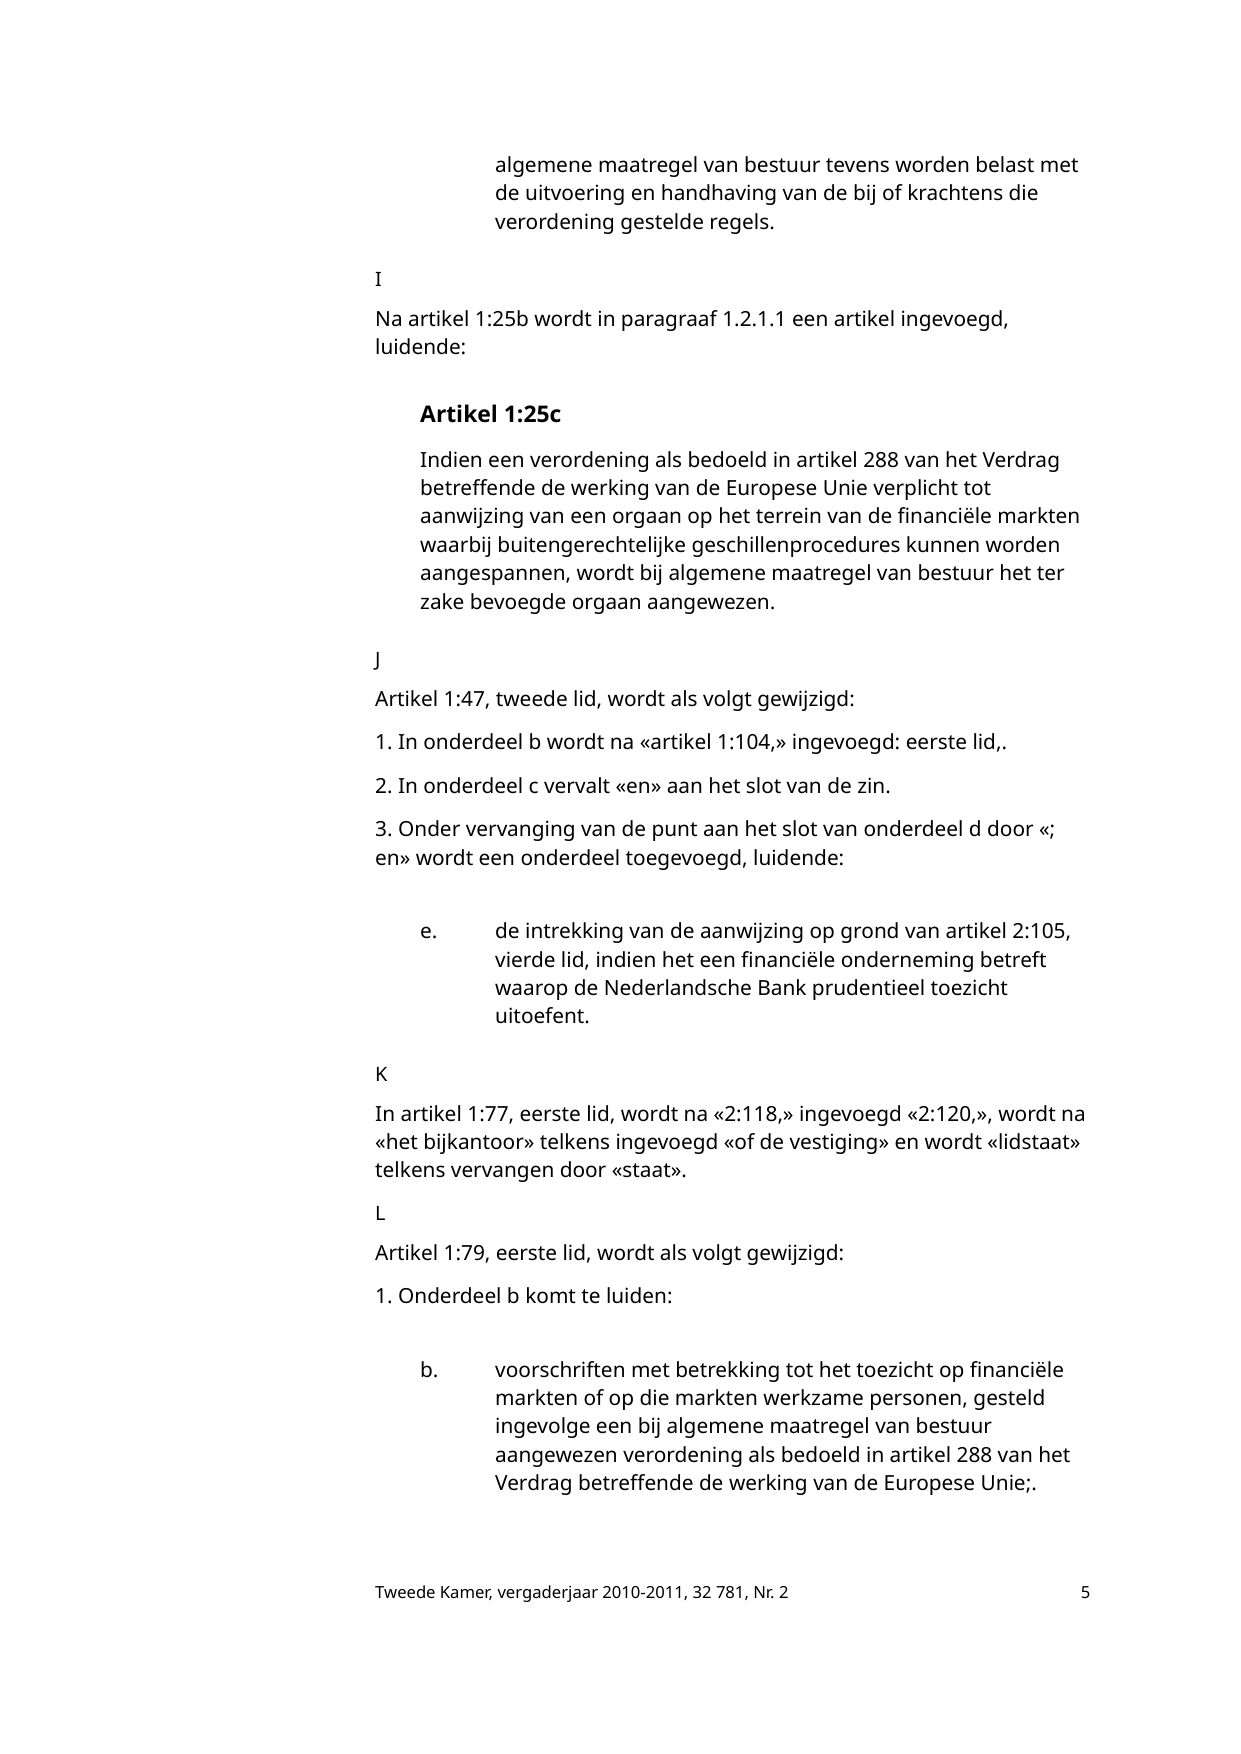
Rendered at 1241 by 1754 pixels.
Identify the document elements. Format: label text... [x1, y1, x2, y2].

text 1. In onderdeel b wordt na «artikel 1:104,» ingevoegd: eerste lid,. [375, 727, 1090, 756]
text K [375, 1060, 1090, 1087]
text 1. Onderdeel b komt te luiden: [375, 1281, 1090, 1310]
subtitle Artikel 1:25c [420, 398, 1090, 430]
text L [375, 1199, 1090, 1226]
text 2. In onderdeel c vervalt «en» aan het slot van de zin. [375, 771, 1090, 799]
text Artikel 1:79, eerste lid, wordt als volgt gewijzigd: [375, 1238, 1090, 1266]
text 3. Onder vervanging van de punt aan het slot van onderdeel d door «; en» wordt een onderdeel toegevoegd, luidende: [375, 814, 1090, 871]
text Indien een verordening als bedoeld in artikel 288 van het Verdrag betreffende de werking van de Europese Unie verplicht tot aanwijzing van een orgaan op het terrein van de financiële markten waarbij buitengerechtelijke geschillenprocedures kunnen worden aangespannen, wordt bij algemene maatregel van bestuur het ter zake bevoegde orgaan aangewezen. [420, 445, 1090, 615]
text Na artikel 1:25b wordt in paragraaf 1.2.1.1 een artikel ingevoegd, luidende: [375, 304, 1090, 361]
list de intrekking van de aanwijzing op grond van artikel 2:105, vierde lid, indien het een financiële onderneming betreft waarop de Nederlandsche Bank prudentieel toezicht uitoefent. [420, 916, 1090, 1030]
text J [375, 645, 1090, 672]
text In artikel 1:77, eerste lid, wordt na «2:118,» ingevoegd «2:120,», wordt na «het bijkantoor» telkens ingevoegd «of de vestiging» en wordt «lidstaat» telkens vervangen door «staat». [375, 1099, 1090, 1184]
text I [375, 265, 1090, 292]
text Artikel 1:47, tweede lid, wordt als volgt gewijzigd: [375, 684, 1090, 712]
list algemene maatregel van bestuur tevens worden belast met de uitvoering en handhaving van de bij of krachtens die verordening gestelde regels. [420, 150, 1090, 235]
list voorschriften met betrekking tot het toezicht op financiële markten of op die markten werkzame personen, gesteld ingevolge een bij algemene maatregel van bestuur aangewezen verordening als bedoeld in artikel 288 van het Verdrag betreffende de werking van de Europese Unie;. [420, 1355, 1090, 1497]
